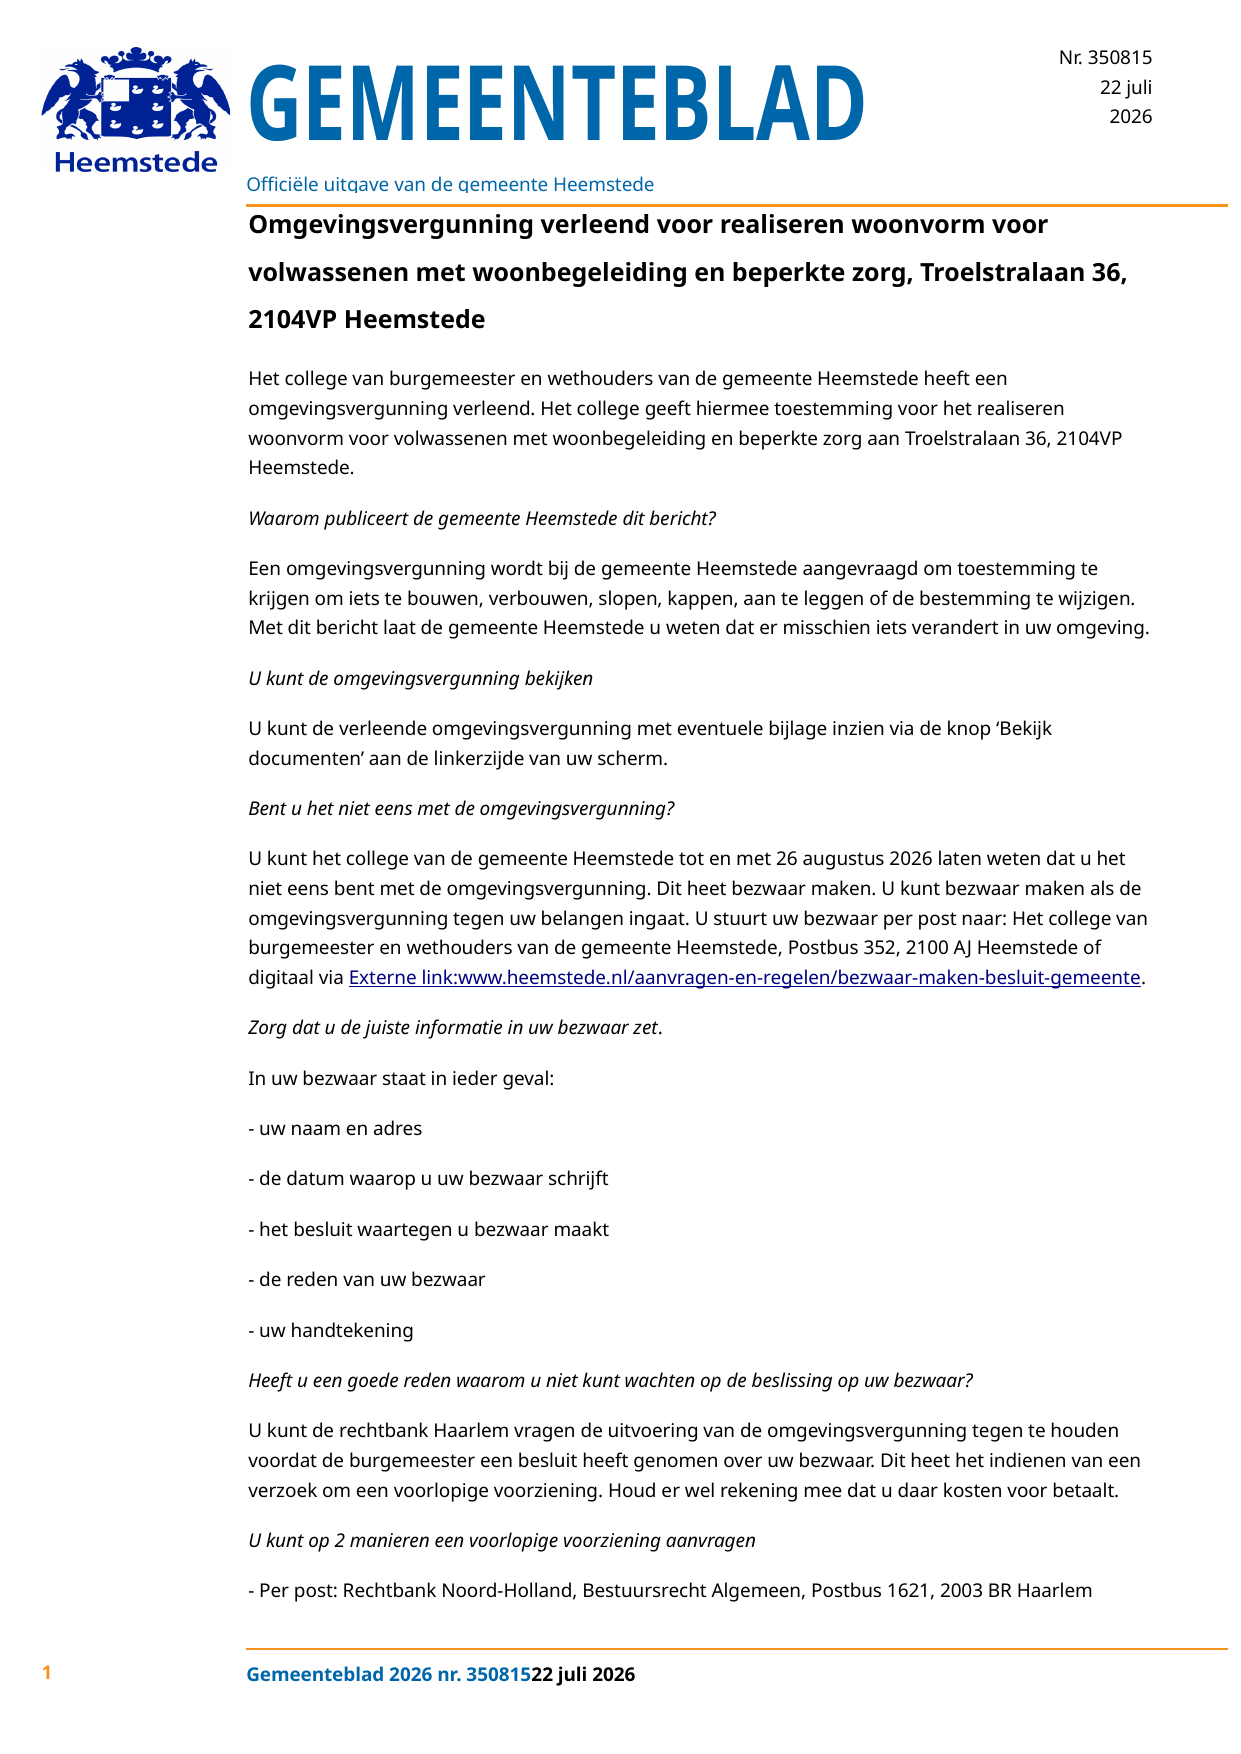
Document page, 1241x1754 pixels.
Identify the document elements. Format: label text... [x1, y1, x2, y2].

text Het college van burgemeester en wethouders van de gemeente Heemstede heeft een omgevingsvergunning verleend. Het college geeft hiermee toestemming voor het realiseren woonvorm voor volwassenen met woonbegeleiding en beperkte zorg aan Troelstralaan 36, 2104VP Heemstede. [248, 366, 1152, 480]
text U kunt op 2 manieren een voorlopige voorziening aanvragen [248, 1527, 1152, 1553]
text In uw bezwaar staat in ieder geval: [248, 1065, 1152, 1090]
text Waarom publiceert de gemeente Heemstede dit bericht? [248, 505, 1152, 530]
text Omgevingsvergunning verleend voor realiseren woonvorm voor volwassenen met woonbegeleiding en beperkte zorg, Troelstralaan 36, 2104VP Heemstede [248, 207, 1152, 336]
text Een omgevingsvergunning wordt bij de gemeente Heemstede aangevraagd om toestemming te krijgen om iets te bouwen, verbouwen, slopen, kappen, aan te leggen of de bestemming te wijzigen. Met dit bericht laat de gemeente Heemstede u weten dat er misschien iets verandert in uw omgeving. [248, 555, 1152, 640]
text Heeft u een goede reden waarom u niet kunt wachten op de beslissing op uw bezwaar? [248, 1367, 1152, 1393]
text U kunt de rechtbank Haarlem vragen de uitvoering van de omgevingsvergunning tegen te houden voordat de burgemeester een besluit heeft genomen over uw bezwaar. Dit heet het indienen van een verzoek om een voorlopige voorziening. Houd er wel rekening mee dat u daar kosten voor betaalt. [248, 1418, 1152, 1502]
text - Per post: Rechtbank Noord-Holland, Bestuursrecht Algemeen, Postbus 1621, 2003 BR Haarlem [248, 1578, 1152, 1603]
text Zorg dat u de juiste informatie in uw bezwaar zet. [248, 1014, 1152, 1040]
text U kunt het college van de gemeente Heemstede tot en met 26 augustus 2026 laten weten dat u het niet eens bent met de omgevingsvergunning. Dit heet bezwaar maken. U kunt bezwaar maken als de omgevingsvergunning tegen uw belangen ingaat. U stuurt uw bezwaar per post naar: Het college van burgemeester en wethouders van de gemeente Heemstede, Postbus 352, 2100 AJ Heemstede of digitaal via Externe link:www.heemstede.nl/aanvragen-en-regelen/bezwaar-maken-besluit-gemeente. [248, 846, 1152, 989]
text Bent u het niet eens met de omgevingsvergunning? [248, 795, 1152, 821]
text - de datum waarop u uw bezwaar schrijft [248, 1166, 1152, 1191]
text - de reden van uw bezwaar [248, 1266, 1152, 1292]
text - uw naam en adres [248, 1115, 1152, 1141]
text - uw handtekening [248, 1317, 1152, 1342]
picture [41, 47, 231, 172]
text U kunt de verleende omgevingsvergunning met eventuele bijlage inzien via de knop ‘Bekijk documenten’ aan de linkerzijde van uw scherm. [248, 715, 1152, 770]
text U kunt de omgevingsvergunning bekijken [248, 665, 1152, 690]
text - het besluit waartegen u bezwaar maakt [248, 1216, 1152, 1242]
